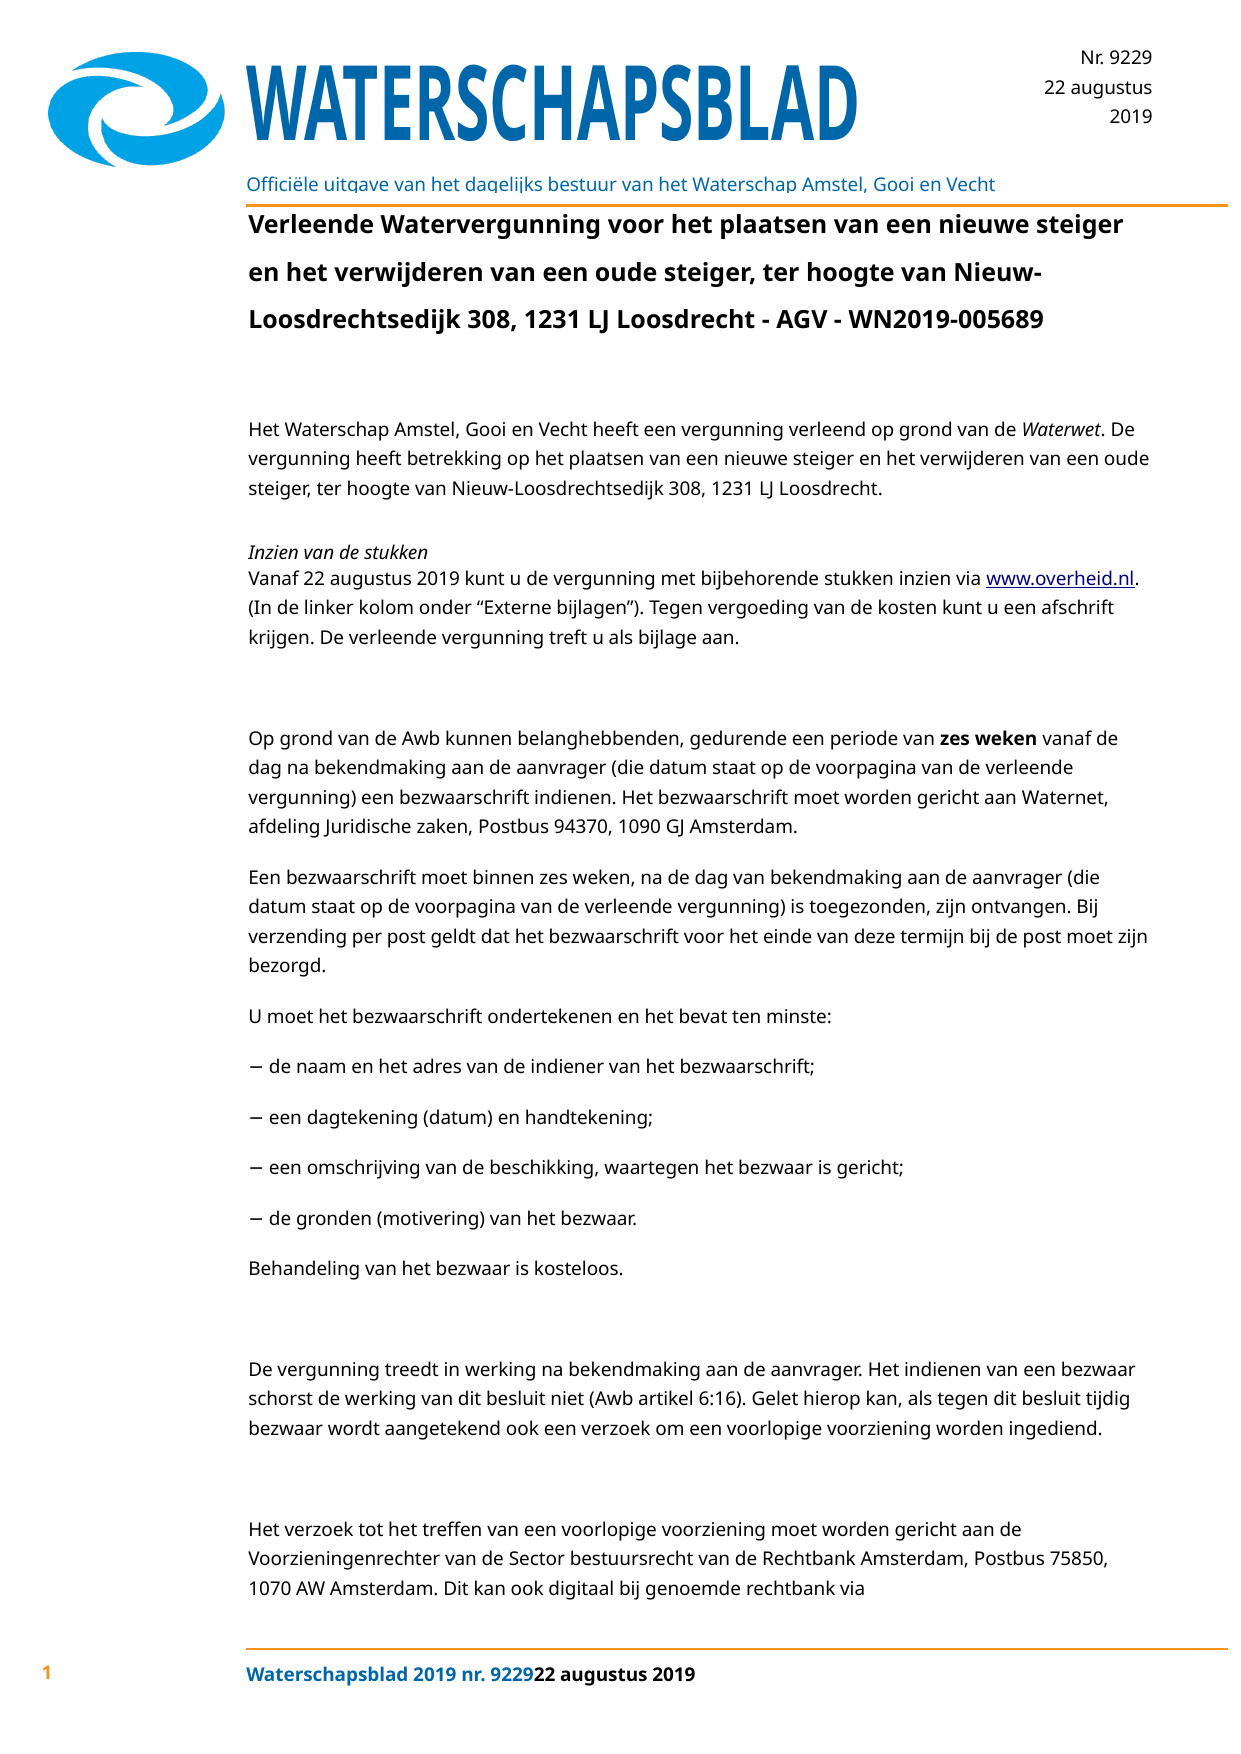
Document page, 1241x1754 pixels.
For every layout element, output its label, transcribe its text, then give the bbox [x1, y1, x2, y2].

text Vanaf 22 augustus 2019 kunt u de vergunning met bijbehorende stukken inzien via www.overheid.nl. (In de linker kolom onder “Externe bijlagen”). Tegen vergoeding van de kosten kunt u een afschrift krijgen. De verleende vergunning treft u als bijlage aan. [248, 565, 1152, 650]
text Een bezwaarschrift moet binnen zes weken, na de dag van bekendmaking aan de aanvrager (die datum staat op de voorpagina van de verleende vergunning) is toegezonden, zijn ontvangen. Bij verzending per post geldt dat het bezwaarschrift voor het einde van deze termijn bij de post moet zijn bezorgd. [248, 864, 1152, 978]
picture [41, 47, 231, 172]
text Het verzoek tot het treffen van een voorlopige voorziening moet worden gericht aan de Voorzieningenrechter van de Sector bestuursrecht van de Rechtbank Amsterdam, Postbus 75850, 1070 AW Amsterdam. Dit kan ook digitaal bij genoemde rechtbank via [248, 1516, 1152, 1601]
text − een dagtekening (datum) en handtekening; [248, 1104, 1152, 1130]
text Inzien van de stukken [248, 539, 1152, 565]
text De vergunning treedt in werking na bekendmaking aan de aanvrager. Het indienen van een bezwaar schorst de werking van dit besluit niet (Awb artikel 6:16). Gelet hierop kan, als tegen dit besluit tijdig bezwaar wordt aangetekend ook een verzoek om een voorlopige voorziening worden ingediend. [248, 1356, 1152, 1441]
text Verleende Watervergunning voor het plaatsen van een nieuwe steiger en het verwijderen van een oude steiger, ter hoogte van Nieuw-Loosdrechtsedijk 308, 1231 LJ Loosdrecht - AGV - WN2019-005689 [248, 207, 1152, 336]
text Op grond van de Awb kunnen belanghebbenden, gedurende een periode van zes weken vanaf de dag na bekendmaking aan de aanvrager (die datum staat op de voorpagina van de verleende vergunning) een bezwaarschrift indienen. Het bezwaarschrift moet worden gericht aan Waternet, afdeling Juridische zaken, Postbus 94370, 1090 GJ Amsterdam. [248, 725, 1152, 839]
text − een omschrijving van de beschikking, waartegen het bezwaar is gericht; [248, 1154, 1152, 1180]
text − de naam en het adres van de indiener van het bezwaarschrift; [248, 1053, 1152, 1079]
text U moet het bezwaarschrift ondertekenen en het bevat ten minste: [248, 1003, 1152, 1029]
text − de gronden (motivering) van het bezwaar. [248, 1205, 1152, 1231]
text Behandeling van het bezwaar is kosteloos. [248, 1255, 1152, 1281]
text Het Waterschap Amstel, Gooi en Vecht heeft een vergunning verleend op grond van de Waterwet. De vergunning heeft betrekking op het plaatsen van een nieuwe steiger en het verwijderen van een oude steiger, ter hoogte van Nieuw-Loosdrechtsedijk 308, 1231 LJ Loosdrecht. [248, 416, 1152, 501]
